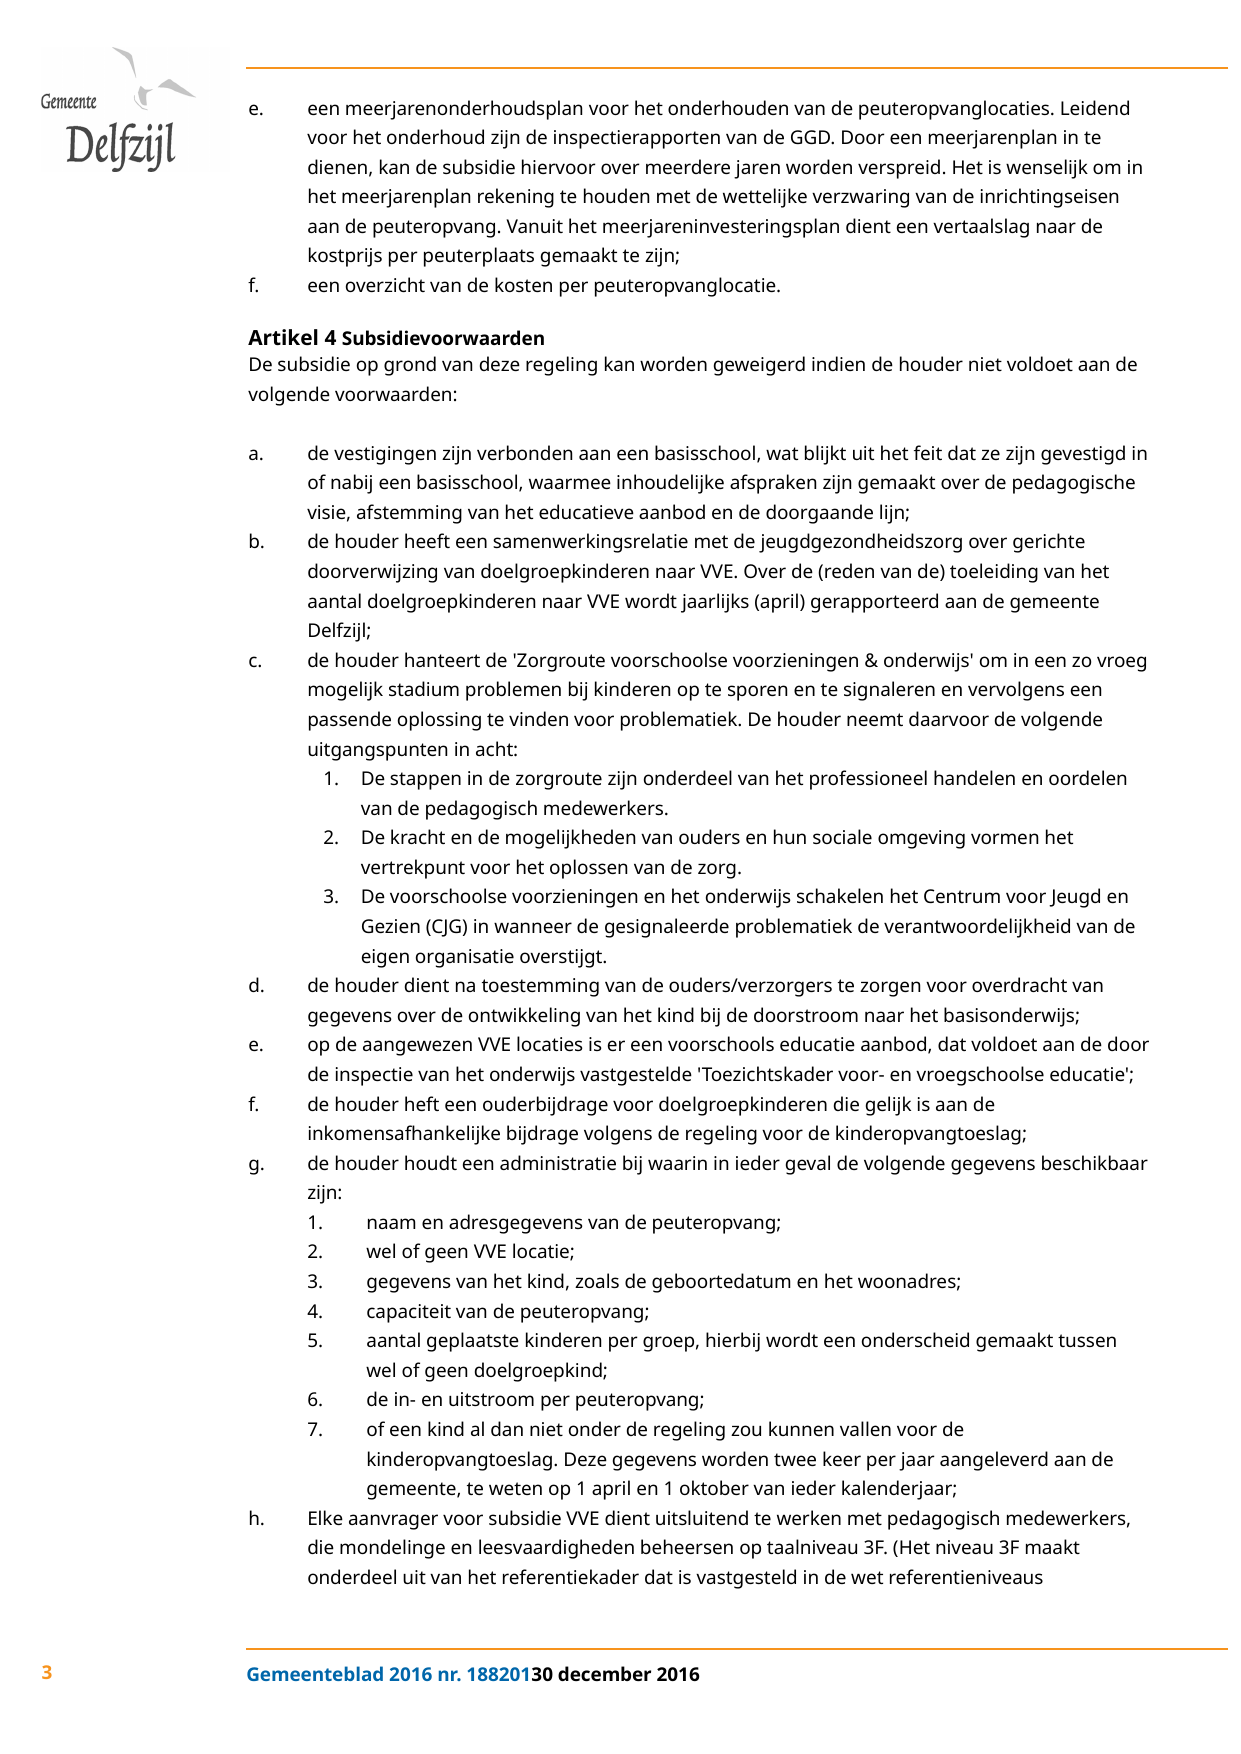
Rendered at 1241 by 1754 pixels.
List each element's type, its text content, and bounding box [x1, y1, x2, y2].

list een meerjarenonderhoudsplan voor het onderhouden van de peuteropvanglocaties. Leidend voor het onderhoud zijn de inspectierapporten van de GGD. Door een meerjarenplan in te dienen, kan de subsidie hiervoor over meerdere jaren worden verspreid. Het is wenselijk om in het meerjarenplan rekening te houden met de wettelijke verzwaring van de inrichtingseisen aan de peuteropvang. Vanuit het meerjareninvesteringsplan dient een vertaalslag naar de kostprijs per peuterplaats gemaakt te zijn; [248, 95, 1152, 268]
text De subsidie op grond van deze regeling kan worden geweigerd indien de houder niet voldoet aan de volgende voorwaarden: [248, 351, 1152, 406]
list aantal geplaatste kinderen per groep, hierbij wordt een onderscheid gemaakt tussen wel of geen doelgroepkind; [307, 1327, 1152, 1383]
list of een kind al dan niet onder de regeling zou kunnen vallen voor de kinderopvangtoeslag. Deze gegevens worden twee keer per jaar aangeleverd aan de gemeente, te weten op 1 april en 1 oktober van ieder kalenderjaar; [307, 1416, 1152, 1501]
list de vestigingen zijn verbonden aan een basisschool, wat blijkt uit het feit dat ze zijn gevestigd in of nabij een basisschool, waarmee inhoudelijke afspraken zijn gemaakt over de pedagogische visie, afstemming van het educatieve aanbod en de doorgaande lijn; [248, 440, 1152, 525]
list op de aangewezen VVE locaties is er een voorschools educatie aanbod, dat voldoet aan de door de inspectie van het onderwijs vastgestelde 'Toezichtskader voor- en vroegschoolse educatie'; [248, 1032, 1152, 1087]
list de in- en uitstroom per peuteropvang; [307, 1387, 1152, 1412]
list De kracht en de mogelijkheden van ouders en hun sociale omgeving vormen het vertrekpunt voor het oplossen van de zorg. [323, 824, 1152, 880]
list de houder dient na toestemming van de ouders/verzorgers te zorgen voor overdracht van gegevens over de ontwikkeling van het kind bij de doorstroom naar het basisonderwijs; [248, 972, 1152, 1028]
text Artikel 4 Subsidievoorwaarden [248, 323, 1152, 351]
list Elke aanvrager voor subsidie VVE dient uitsluitend te werken met pedagogisch medewerkers, die mondelinge en leesvaardigheden beheersen op taalniveau 3F. (Het niveau 3F maakt onderdeel uit van het referentiekader dat is vastgesteld in de wet referentieniveaus [248, 1505, 1152, 1590]
list de houder heft een ouderbijdrage voor doelgroepkinderen die gelijk is aan de inkomensafhankelijke bijdrage volgens de regeling voor de kinderopvangtoeslag; [248, 1091, 1152, 1146]
list De voorschoolse voorzieningen en het onderwijs schakelen het Centrum voor Jeugd en Gezien (CJG) in wanneer de gesignaleerde problematiek de verantwoordelijkheid van de eigen organisatie overstijgt. [323, 884, 1152, 968]
list de houder heeft een samenwerkingsrelatie met de jeugdgezondheidszorg over gerichte doorverwijzing van doelgroepkinderen naar VVE. Over de (reden van de) toeleiding van het aantal doelgroepkinderen naar VVE wordt jaarlijks (april) gerapporteerd aan de gemeente Delfzijl; [248, 529, 1152, 643]
picture [41, 47, 231, 172]
list een overzicht van de kosten per peuteropvanglocatie. [248, 272, 1152, 298]
list De stappen in de zorgroute zijn onderdeel van het professioneel handelen en oordelen van de pedagogisch medewerkers. [323, 765, 1152, 821]
list wel of geen VVE locatie; [307, 1239, 1152, 1264]
list gegevens van het kind, zoals de geboortedatum en het woonadres; [307, 1268, 1152, 1294]
list naam en adresgegevens van de peuteropvang; [307, 1209, 1152, 1235]
list capaciteit van de peuteropvang; [307, 1298, 1152, 1323]
list de houder houdt een administratie bij waarin in ieder geval de volgende gegevens beschikbaar zijn: [248, 1150, 1152, 1205]
list de houder hanteert de 'Zorgroute voorschoolse voorzieningen & onderwijs' om in een zo vroeg mogelijk stadium problemen bij kinderen op te sporen en te signaleren en vervolgens een passende oplossing te vinden voor problematiek. De houder neemt daarvoor de volgende uitgangspunten in acht: [248, 647, 1152, 761]
